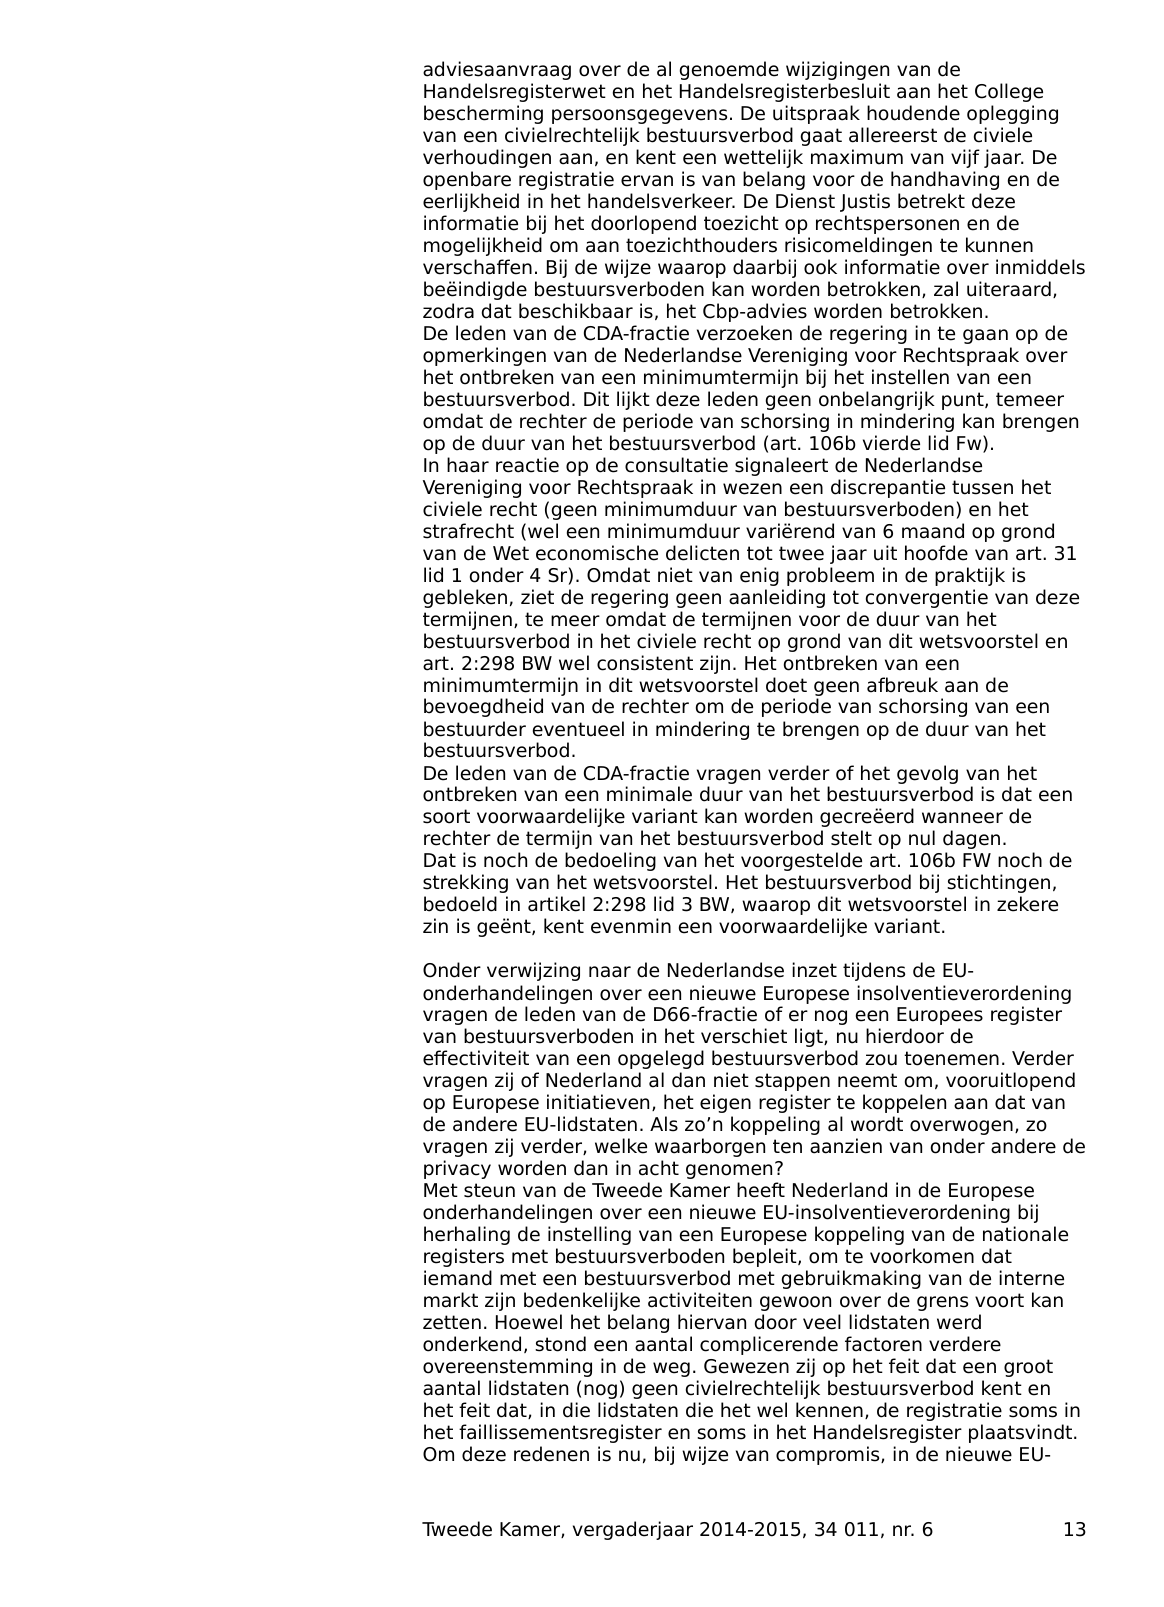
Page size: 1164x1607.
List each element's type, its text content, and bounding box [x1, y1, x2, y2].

text adviesaanvraag over de al genoemde wijzigingen van de Handelsregisterwet en het Handelsregisterbesluit aan het College bescherming persoonsgegevens. De uitspraak houdende oplegging van een civielrechtelijk bestuursverbod gaat allereerst de civiele verhoudingen aan, en kent een wettelijk maximum van vijf jaar. De openbare registratie ervan is van belang voor de handhaving en de eerlijkheid in het handelsverkeer. De Dienst Justis betrekt deze informatie bij het doorlopend toezicht op rechtspersonen en de mogelijkheid om aan toezichthouders risicomeldingen te kunnen verschaffen. Bij de wijze waarop daarbij ook informatie over inmiddels beëindigde bestuursverboden kan worden betrokken, zal uiteraard, zodra dat beschikbaar is, het Cbp-advies worden betrokken. [422, 59, 1087, 323]
text Onder verwijzing naar de Nederlandse inzet tijdens de EU-onderhandelingen over een nieuwe Europese insolventieverordening vragen de leden van de D66-fractie of er nog een Europees register van bestuursverboden in het verschiet ligt, nu hierdoor de effectiviteit van een opgelegd bestuursverbod zou toenemen. Verder vragen zij of Nederland al dan niet stappen neemt om, vooruitlopend op Europese initiatieven, het eigen register te koppelen aan dat van de andere EU-lidstaten. Als zo’n koppeling al wordt overwogen, zo vragen zij verder, welke waarborgen ten aanzien van onder andere de privacy worden dan in acht genomen? [422, 960, 1087, 1180]
text In haar reactie op de consultatie signaleert de Nederlandse Vereniging voor Rechtspraak in wezen een discrepantie tussen het civiele recht (geen minimumduur van bestuursverboden) en het strafrecht (wel een minimumduur variërend van 6 maand op grond van de Wet economische delicten tot twee jaar uit hoofde van art. 31 lid 1 onder 4 Sr). Omdat niet van enig probleem in de praktijk is gebleken, ziet de regering geen aanleiding tot convergentie van deze termijnen, te meer omdat de termijnen voor de duur van het bestuursverbod in het civiele recht op grond van dit wetsvoorstel en art. 2:298 BW wel consistent zijn. Het ontbreken van een minimumtermijn in dit wetsvoorstel doet geen afbreuk aan de bevoegdheid van de rechter om de periode van schorsing van een bestuurder eventueel in mindering te brengen op de duur van het bestuursverbod. [422, 455, 1087, 762]
text De leden van de CDA-fractie vragen verder of het gevolg van het ontbreken van een minimale duur van het bestuursverbod is dat een soort voorwaardelijke variant kan worden gecreëerd wanneer de rechter de termijn van het bestuursverbod stelt op nul dagen. [422, 762, 1087, 850]
text Dat is noch de bedoeling van het voorgestelde art. 106b FW noch de strekking van het wetsvoorstel. Het bestuursverbod bij stichtingen, bedoeld in artikel 2:298 lid 3 BW, waarop dit wetsvoorstel in zekere zin is geënt, kent evenmin een voorwaardelijke variant. [422, 850, 1087, 938]
text Met steun van de Tweede Kamer heeft Nederland in de Europese onderhandelingen over een nieuwe EU-insolventieverordening bij herhaling de instelling van een Europese koppeling van de nationale registers met bestuursverboden bepleit, om te voorkomen dat iemand met een bestuursverbod met gebruikmaking van de interne markt zijn bedenkelijke activiteiten gewoon over de grens voort kan zetten. Hoewel het belang hiervan door veel lidstaten werd onderkend, stond een aantal complicerende factoren verdere overeenstemming in de weg. Gewezen zij op het feit dat een groot aantal lidstaten (nog) geen civielrechtelijk bestuursverbod kent en het feit dat, in die lidstaten die het wel kennen, de registratie soms in het faillissementsregister en soms in het Handelsregister plaatsvindt. Om deze redenen is nu, bij wijze van compromis, in de nieuwe EU- [422, 1180, 1087, 1466]
text De leden van de CDA-fractie verzoeken de regering in te gaan op de opmerkingen van de Nederlandse Vereniging voor Rechtspraak over het ontbreken van een minimumtermijn bij het instellen van een bestuursverbod. Dit lijkt deze leden geen onbelangrijk punt, temeer omdat de rechter de periode van schorsing in mindering kan brengen op de duur van het bestuursverbod (art. 106b vierde lid Fw). [422, 323, 1087, 455]
